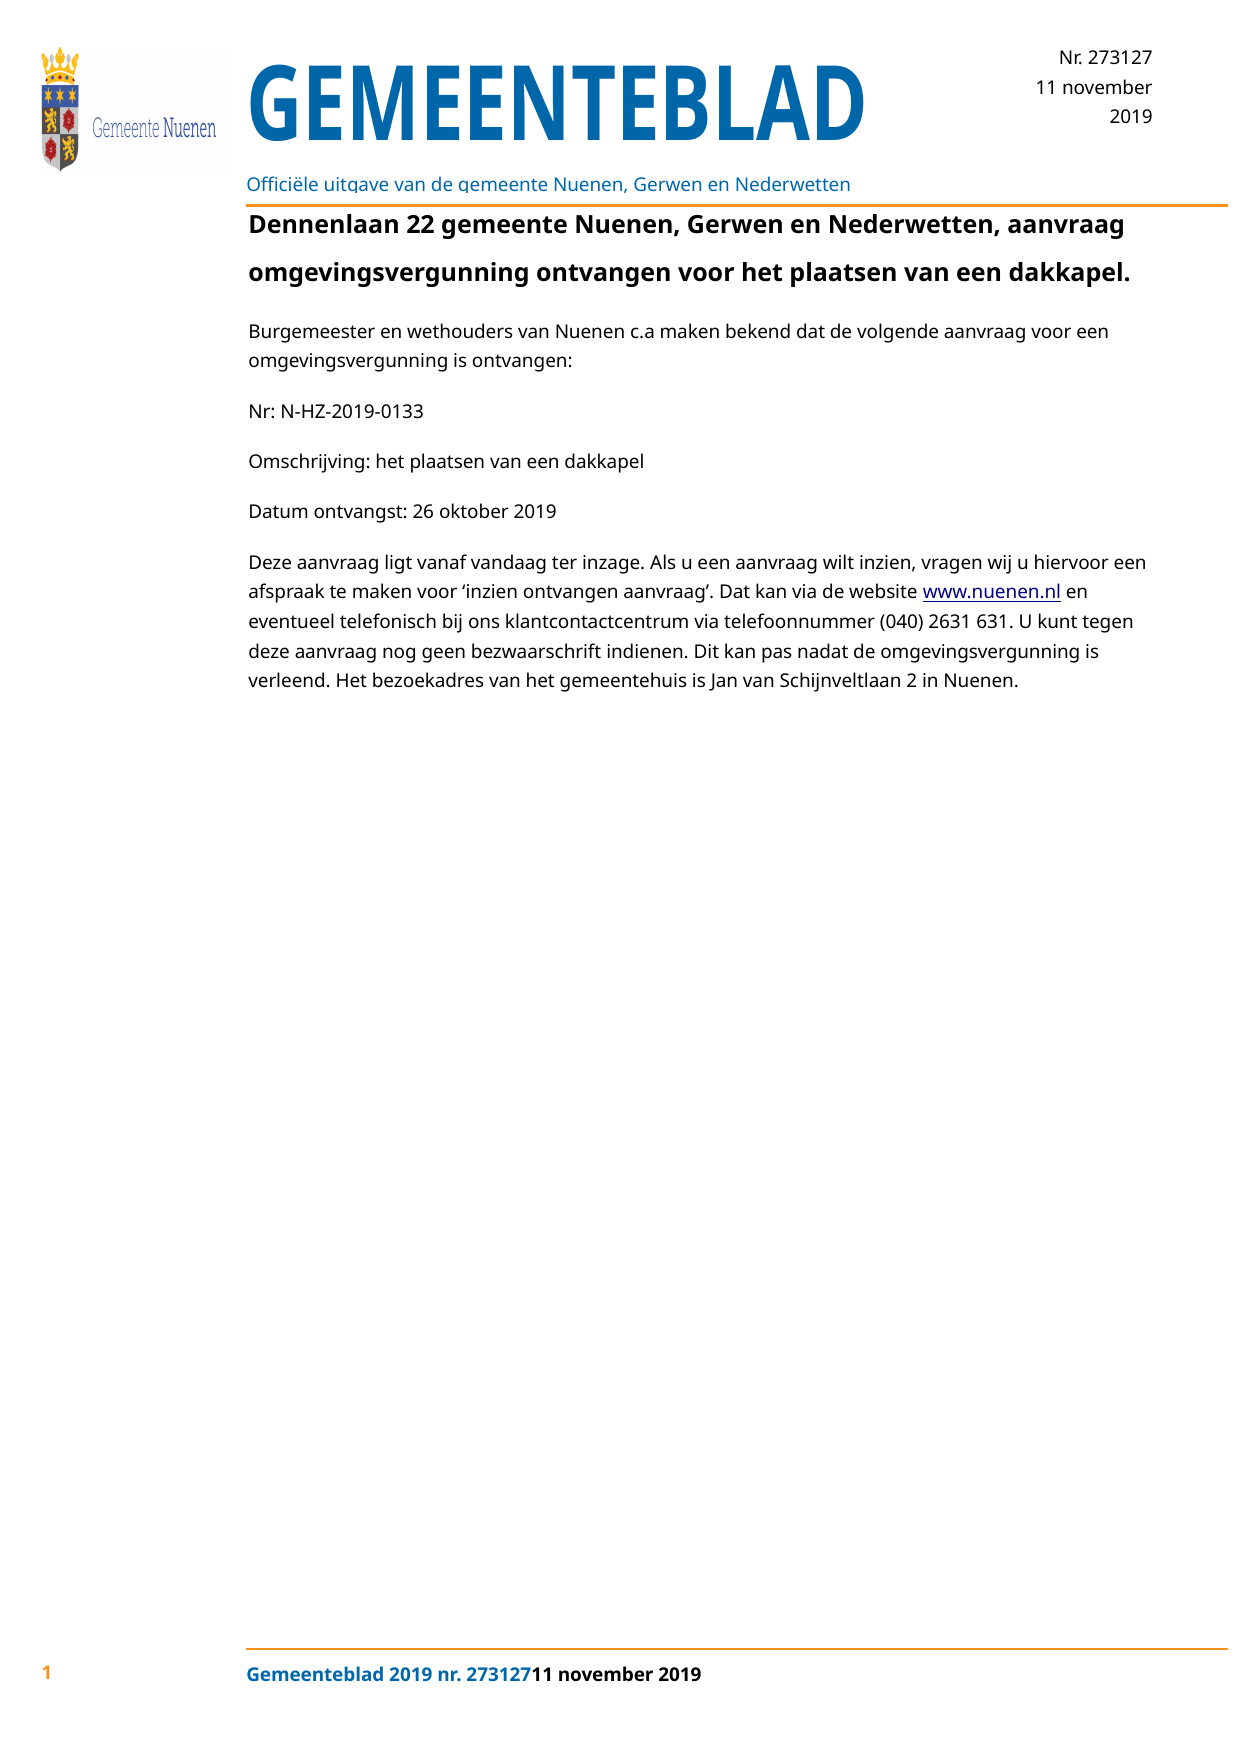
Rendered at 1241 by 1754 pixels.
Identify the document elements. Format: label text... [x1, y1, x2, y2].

text Omschrijving: het plaatsen van een dakkapel [248, 448, 1152, 474]
text Nr: N-HZ-2019-0133 [248, 398, 1152, 424]
text Datum ontvangst: 26 oktober 2019 [248, 499, 1152, 524]
text Dennenlaan 22 gemeente Nuenen, Gerwen en Nederwetten, aanvraag omgevingsvergunning ontvangen voor het plaatsen van een dakkapel. [248, 207, 1152, 288]
picture [41, 47, 231, 172]
text Deze aanvraag ligt vanaf vandaag ter inzage. Als u een aanvraag wilt inzien, vragen wij u hiervoor een afspraak te maken voor ‘inzien ontvangen aanvraag’. Dat kan via de website www.nuenen.nl en eventueel telefonisch bij ons klantcontactcentrum via telefoonnummer (040) 2631 631. U kunt tegen deze aanvraag nog geen bezwaarschrift indienen. Dit kan pas nadat de omgevingsvergunning is verleend. Het bezoekadres van het gemeentehuis is Jan van Schijnveltlaan 2 in Nuenen. [248, 549, 1152, 693]
text Burgemeester en wethouders van Nuenen c.a maken bekend dat de volgende aanvraag voor een omgevingsvergunning is ontvangen: [248, 318, 1152, 373]
